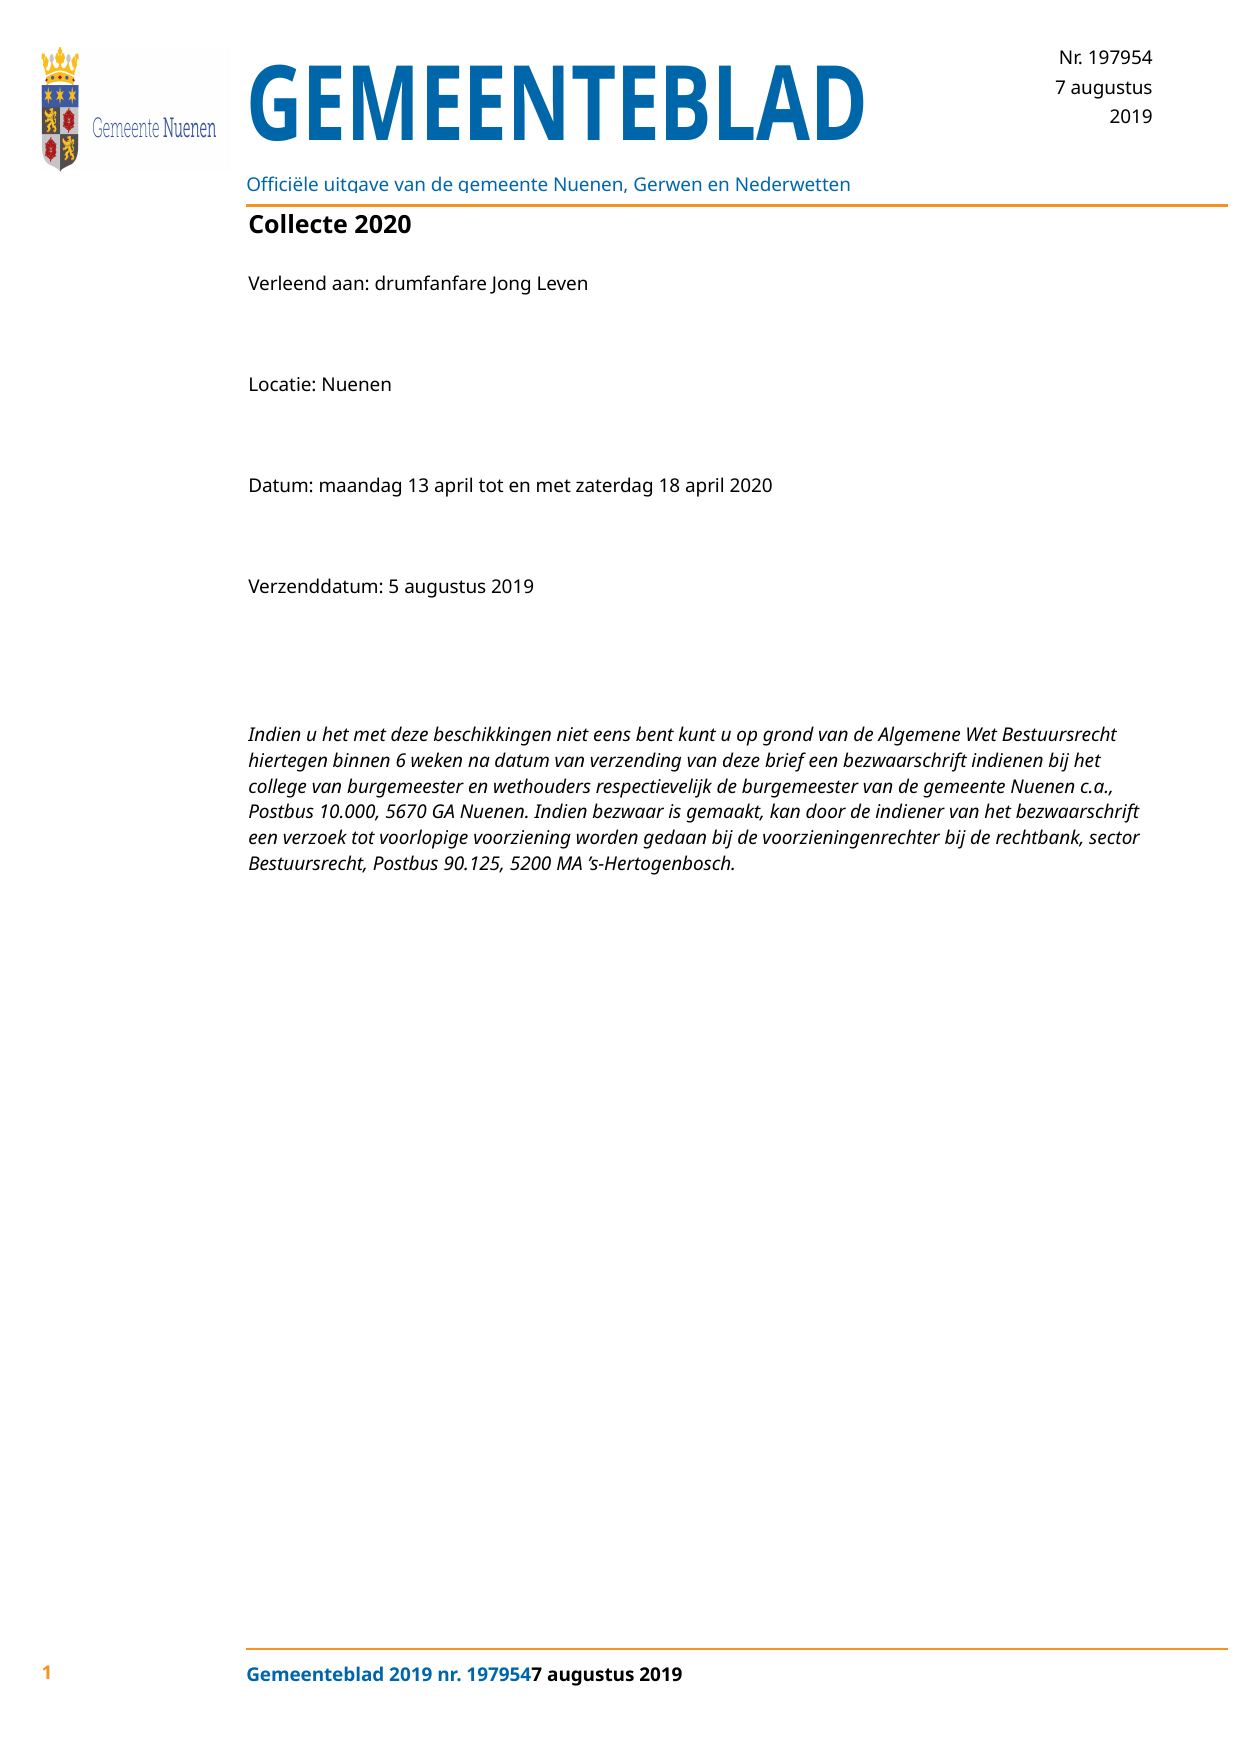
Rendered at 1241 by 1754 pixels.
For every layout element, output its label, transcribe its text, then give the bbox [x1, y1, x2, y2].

text Verzenddatum: 5 augustus 2019 [248, 573, 1152, 598]
picture [41, 47, 231, 172]
text Collecte 2020 [248, 207, 1152, 241]
text Datum: maandag 13 april tot en met zaterdag 18 april 2020 [248, 472, 1152, 498]
text Verleend aan: drumfanfare Jong Leven [248, 270, 1152, 296]
text Indien u het met deze beschikkingen niet eens bent kunt u op grond van de Algemene Wet Bestuursrecht hiertegen binnen 6 weken na datum van verzending van deze brief een bezwaarschrift indienen bij het college van burgemeester en wethouders respectievelijk de burgemeester van de gemeente Nuenen c.a., Postbus 10.000, 5670 GA Nuenen. Indien bezwaar is gemaakt, kan door de indiener van het bezwaarschrift een verzoek tot voorlopige voorziening worden gedaan bij de voorzieningenrechter bij de rechtbank, sector Bestuursrecht, Postbus 90.125, 5200 MA ’s-Hertogenbosch. [248, 721, 1152, 876]
text Locatie: Nuenen [248, 371, 1152, 397]
